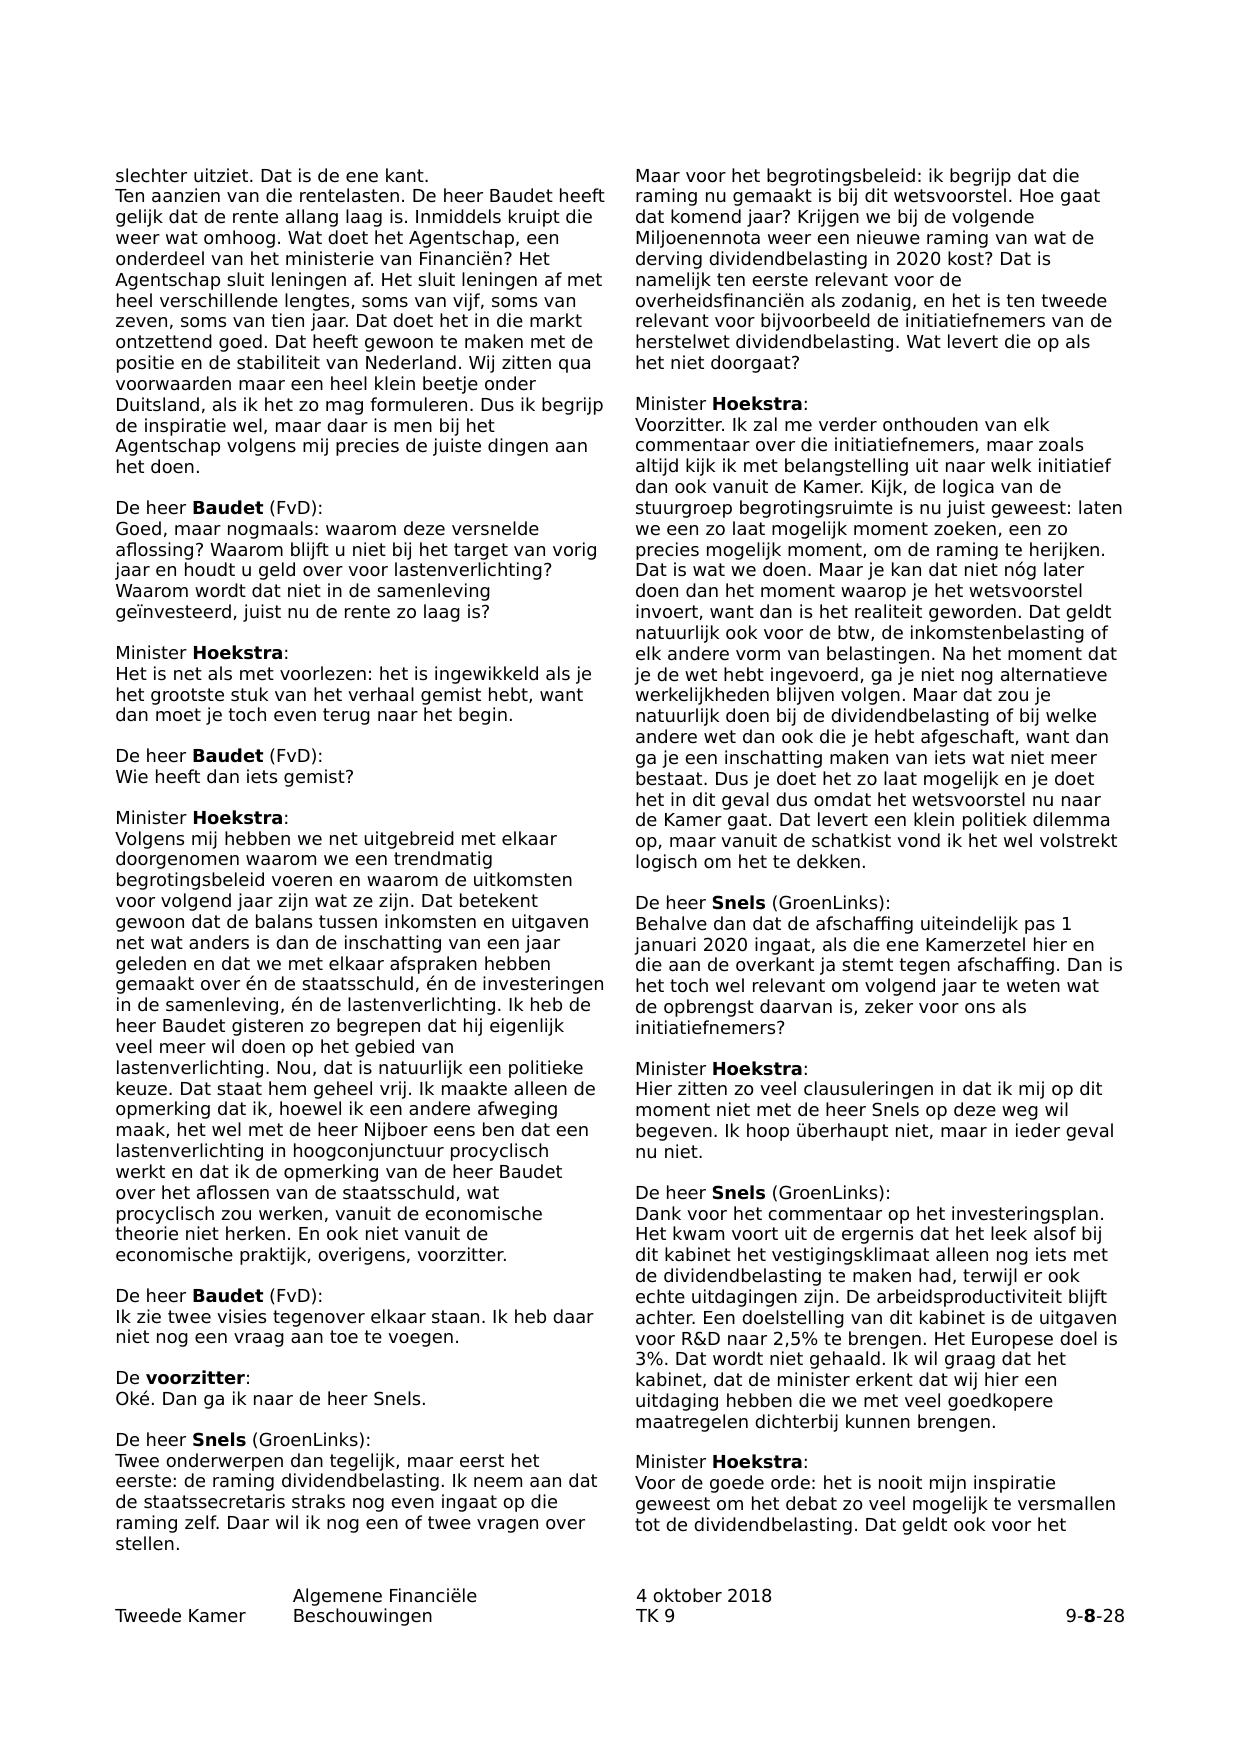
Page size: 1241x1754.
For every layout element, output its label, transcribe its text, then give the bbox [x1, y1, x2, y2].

text De heer Baudet (FvD): [115, 746, 605, 767]
text Hier zitten zo veel clausuleringen in dat ik mij op dit moment niet met de heer Snels op deze weg wil begeven. Ik hoop überhaupt niet, maar in ieder geval nu niet. [635, 1079, 1125, 1162]
text Minister Hoekstra: [635, 1058, 1125, 1079]
text Voorzitter. Ik zal me verder onthouden van elk commentaar over die initiatiefnemers, maar zoals altijd kijk ik met belangstelling uit naar welk initiatief dan ook vanuit de Kamer. Kijk, de logica van de stuurgroep begrotingsruimte is nu juist geweest: laten we een zo laat mogelijk moment zoeken, een zo precies mogelijk moment, om de raming te herijken. Dat is wat we doen. Maar je kan dat niet nóg later doen dan het moment waarop je het wetsvoorstel invoert, want dan is het realiteit geworden. Dat geldt natuurlijk ook voor de btw, de inkomstenbelasting of elk andere vorm van belastingen. Na het moment dat je de wet hebt ingevoerd, ga je niet nog alternatieve werkelijkheden blijven volgen. Maar dat zou je natuurlijk doen bij de dividendbelasting of bij welke andere wet dan ook die je hebt afgeschaft, want dan ga je een inschatting maken van iets wat niet meer bestaat. Dus je doet het zo laat mogelijk en je doet het in dit geval dus omdat het wetsvoorstel nu naar de Kamer gaat. Dat levert een klein politiek dilemma op, maar vanuit de schatkist vond ik het wel volstrekt logisch om het te dekken. [635, 414, 1125, 873]
text Ik zie twee visies tegenover elkaar staan. Ik heb daar niet nog een vraag aan toe te voegen. [115, 1306, 605, 1348]
text De heer Snels (GroenLinks): [635, 1182, 1125, 1203]
text De voorzitter: [115, 1368, 605, 1389]
text Minister Hoekstra: [115, 807, 605, 828]
text De heer Baudet (FvD): [115, 498, 605, 518]
text Maar voor het begrotingsbeleid: ik begrijp dat die raming nu gemaakt is bij dit wetsvoorstel. Hoe gaat dat komend jaar? Krijgen we bij de volgende Miljoenennota weer een nieuwe raming van wat de derving dividendbelasting in 2020 kost? Dat is namelijk ten eerste relevant voor de overheidsfinanciën als zodanig, en het is ten tweede relevant voor bijvoorbeeld de initiatiefnemers van de herstelwet dividendbelasting. Wat levert die op als het niet doorgaat? [635, 165, 1125, 374]
text Behalve dan dat de afschaffing uiteindelijk pas 1 januari 2020 ingaat, als die ene Kamerzetel hier en die aan de overkant ja stemt tegen afschaffing. Dan is het toch wel relevant om volgend jaar te weten wat de opbrengst daarvan is, zeker voor ons als initiatiefnemers? [635, 913, 1125, 1038]
text De heer Baudet (FvD): [115, 1286, 605, 1306]
text slechter uitziet. Dat is de ene kant. [115, 165, 605, 186]
text Goed, maar nogmaals: waarom deze versnelde aflossing? Waarom blijft u niet bij het target van vorig jaar en houdt u geld over voor lastenverlichting? Waarom wordt dat niet in de samenleving geïnvesteerd, juist nu de rente zo laag is? [115, 518, 605, 623]
text Ten aanzien van die rentelasten. De heer Baudet heeft gelijk dat de rente allang laag is. Inmiddels kruipt die weer wat omhoog. Wat doet het Agentschap, een onderdeel van het ministerie van Financiën? Het Agentschap sluit leningen af. Het sluit leningen af met heel verschillende lengtes, soms van vijf, soms van zeven, soms van tien jaar. Dat doet het in die markt ontzettend goed. Dat heeft gewoon te maken met de positie en de stabiliteit van Nederland. Wij zitten qua voorwaarden maar een heel klein beetje onder Duitsland, als ik het zo mag formuleren. Dus ik begrijp de inspiratie wel, maar daar is men bij het Agentschap volgens mij precies de juiste dingen aan het doen. [115, 186, 605, 478]
text Volgens mij hebben we net uitgebreid met elkaar doorgenomen waarom we een trendmatig begrotingsbeleid voeren en waarom de uitkomsten voor volgend jaar zijn wat ze zijn. Dat betekent gewoon dat de balans tussen inkomsten en uitgaven net wat anders is dan de inschatting van een jaar geleden en dat we met elkaar afspraken hebben gemaakt over én de staatsschuld, én de investeringen in de samenleving, én de lastenverlichting. Ik heb de heer Baudet gisteren zo begrepen dat hij eigenlijk veel meer wil doen op het gebied van lastenverlichting. Nou, dat is natuurlijk een politieke keuze. Dat staat hem geheel vrij. Ik maakte alleen de opmerking dat ik, hoewel ik een andere afweging maak, het wel met de heer Nijboer eens ben dat een lastenverlichting in hoogconjunctuur procyclisch werkt en dat ik de opmerking van de heer Baudet over het aflossen van de staatsschuld, wat procyclisch zou werken, vanuit de economische theorie niet herken. En ook niet vanuit de economische praktijk, overigens, voorzitter. [115, 828, 605, 1266]
text Wie heeft dan iets gemist? [115, 767, 605, 787]
text De heer Snels (GroenLinks): [635, 893, 1125, 913]
text Twee onderwerpen dan tegelijk, maar eerst het eerste: de raming dividendbelasting. Ik neem aan dat de staatssecretaris straks nog even ingaat op die raming zelf. Daar wil ik nog een of twee vragen over stellen. [115, 1450, 605, 1554]
text Minister Hoekstra: [635, 1452, 1125, 1473]
text Dank voor het commentaar op het investeringsplan. Het kwam voort uit de ergernis dat het leek alsof bij dit kabinet het vestigingsklimaat alleen nog iets met de dividendbelasting te maken had, terwijl er ook echte uitdagingen zijn. De arbeidsproductiviteit blijft achter. Een doelstelling van dit kabinet is de uitgaven voor R&D naar 2,5% te brengen. Het Europese doel is 3%. Dat wordt niet gehaald. Ik wil graag dat het kabinet, dat de minister erkent dat wij hier een uitdaging hebben die we met veel goedkopere maatregelen dichterbij kunnen brengen. [635, 1203, 1125, 1432]
text Het is net als met voorlezen: het is ingewikkeld als je het grootste stuk van het verhaal gemist hebt, want dan moet je toch even terug naar het begin. [115, 663, 605, 726]
text Oké. Dan ga ik naar de heer Snels. [115, 1389, 605, 1410]
text Minister Hoekstra: [115, 643, 605, 663]
text Voor de goede orde: het is nooit mijn inspiratie geweest om het debat zo veel mogelijk te versmallen tot de dividendbelasting. Dat geldt ook voor het [635, 1473, 1125, 1536]
text Minister Hoekstra: [635, 394, 1125, 414]
text De heer Snels (GroenLinks): [115, 1430, 605, 1450]
